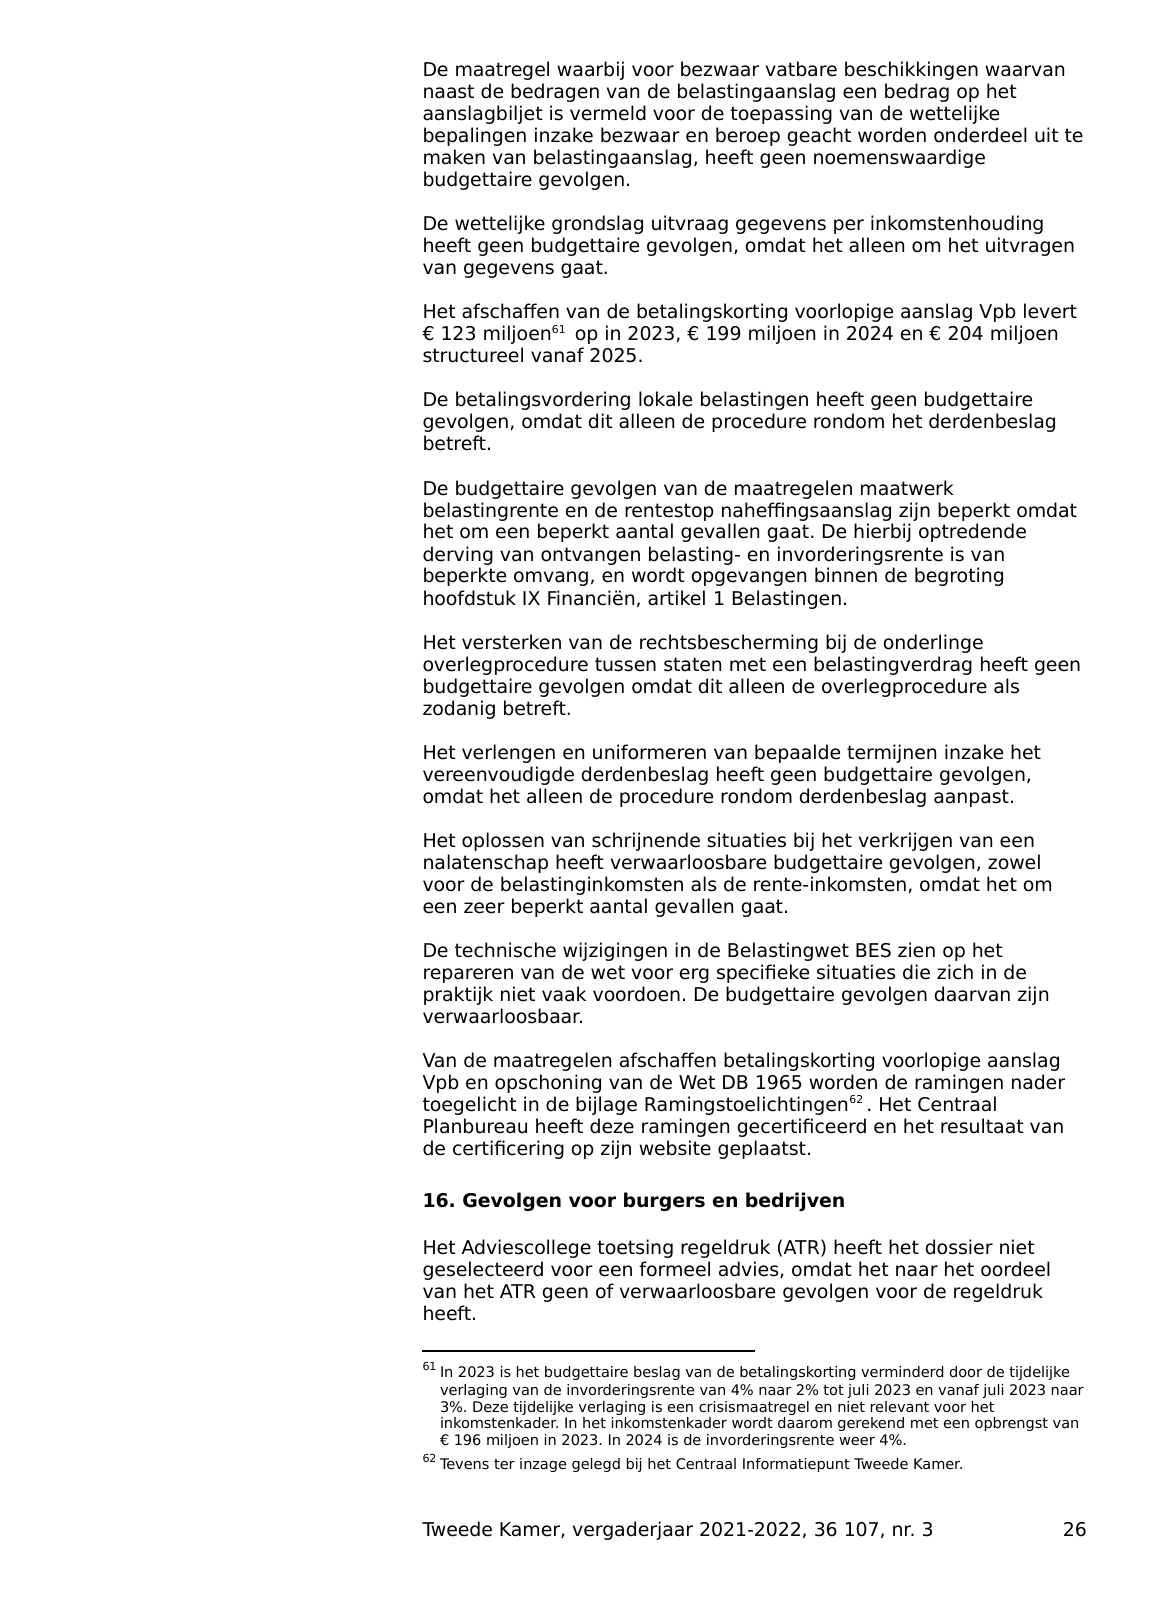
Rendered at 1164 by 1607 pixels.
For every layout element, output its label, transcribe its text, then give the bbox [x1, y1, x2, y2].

text Van de maatregelen afschaffen betalingskorting voorlopige aanslag Vpb en opschoning van de Wet DB 1965 worden de ramingen nader toegelicht in de bijlage Ramingstoelichtingen. Het Centraal Planbureau heeft deze ramingen gecertificeerd en het resultaat van de certificering op zijn website geplaatst. [422, 1050, 1087, 1160]
text Het afschaffen van de betalingskorting voorlopige aanslag Vpb levert € 123 miljoen op in 2023, € 199 miljoen in 2024 en € 204 miljoen structureel vanaf 2025. [422, 301, 1087, 367]
text De technische wijzigingen in de Belastingwet BES zien op het repareren van de wet voor erg specifieke situaties die zich in de praktijk niet vaak voordoen. De budgettaire gevolgen daarvan zijn verwaarloosbaar. [422, 940, 1087, 1028]
text De betalingsvordering lokale belastingen heeft geen budgettaire gevolgen, omdat dit alleen de procedure rondom het derdenbeslag betreft. [422, 389, 1087, 455]
text De wettelijke grondslag uitvraag gegevens per inkomstenhouding heeft geen budgettaire gevolgen, omdat het alleen om het uitvragen van gegevens gaat. [422, 213, 1087, 279]
text In 2023 is het budgettaire beslag van de betalingskorting verminderd door de tijdelijke verlaging van de invorderingsrente van 4% naar 2% tot juli 2023 en vanaf juli 2023 naar 3%. Deze tijdelijke verlaging is een crisismaatregel en niet relevant voor het inkomstenkader. In het inkomstenkader wordt daarom gerekend met een opbrengst van € 196 miljoen in 2023. In 2024 is de invorderingsrente weer 4%. [422, 1360, 1087, 1449]
subtitle 16. Gevolgen voor burgers en bedrijven [422, 1190, 1087, 1212]
text Het oplossen van schrijnende situaties bij het verkrijgen van een nalatenschap heeft verwaarloosbare budgettaire gevolgen, zowel voor de belastinginkomsten als de rente-inkomsten, omdat het om een zeer beperkt aantal gevallen gaat. [422, 830, 1087, 918]
text Tevens ter inzage gelegd bij het Centraal Informatiepunt Tweede Kamer. [422, 1452, 1087, 1474]
text De budgettaire gevolgen van de maatregelen maatwerk belastingrente en de rentestop naheffingsaanslag zijn beperkt omdat het om een beperkt aantal gevallen gaat. De hierbij optredende derving van ontvangen belasting- en invorderingsrente is van beperkte omvang, en wordt opgevangen binnen de begroting hoofdstuk IX Financiën, artikel 1 Belastingen. [422, 477, 1087, 609]
text Het Adviescollege toetsing regeldruk (ATR) heeft het dossier niet geselecteerd voor een formeel advies, omdat het naar het oordeel van het ATR geen of verwaarloosbare gevolgen voor de regeldruk heeft. [422, 1237, 1087, 1325]
text Het verlengen en uniformeren van bepaalde termijnen inzake het vereenvoudigde derdenbeslag heeft geen budgettaire gevolgen, omdat het alleen de procedure rondom derdenbeslag aanpast. [422, 742, 1087, 808]
text Het versterken van de rechtsbescherming bij de onderlinge overlegprocedure tussen staten met een belastingverdrag heeft geen budgettaire gevolgen omdat dit alleen de overlegprocedure als zodanig betreft. [422, 632, 1087, 719]
text De maatregel waarbij voor bezwaar vatbare beschikkingen waarvan naast de bedragen van de belastingaanslag een bedrag op het aanslagbiljet is vermeld voor de toepassing van de wettelijke bepalingen inzake bezwaar en beroep geacht worden onderdeel uit te maken van belastingaanslag, heeft geen noemenswaardige budgettaire gevolgen. [422, 59, 1087, 191]
